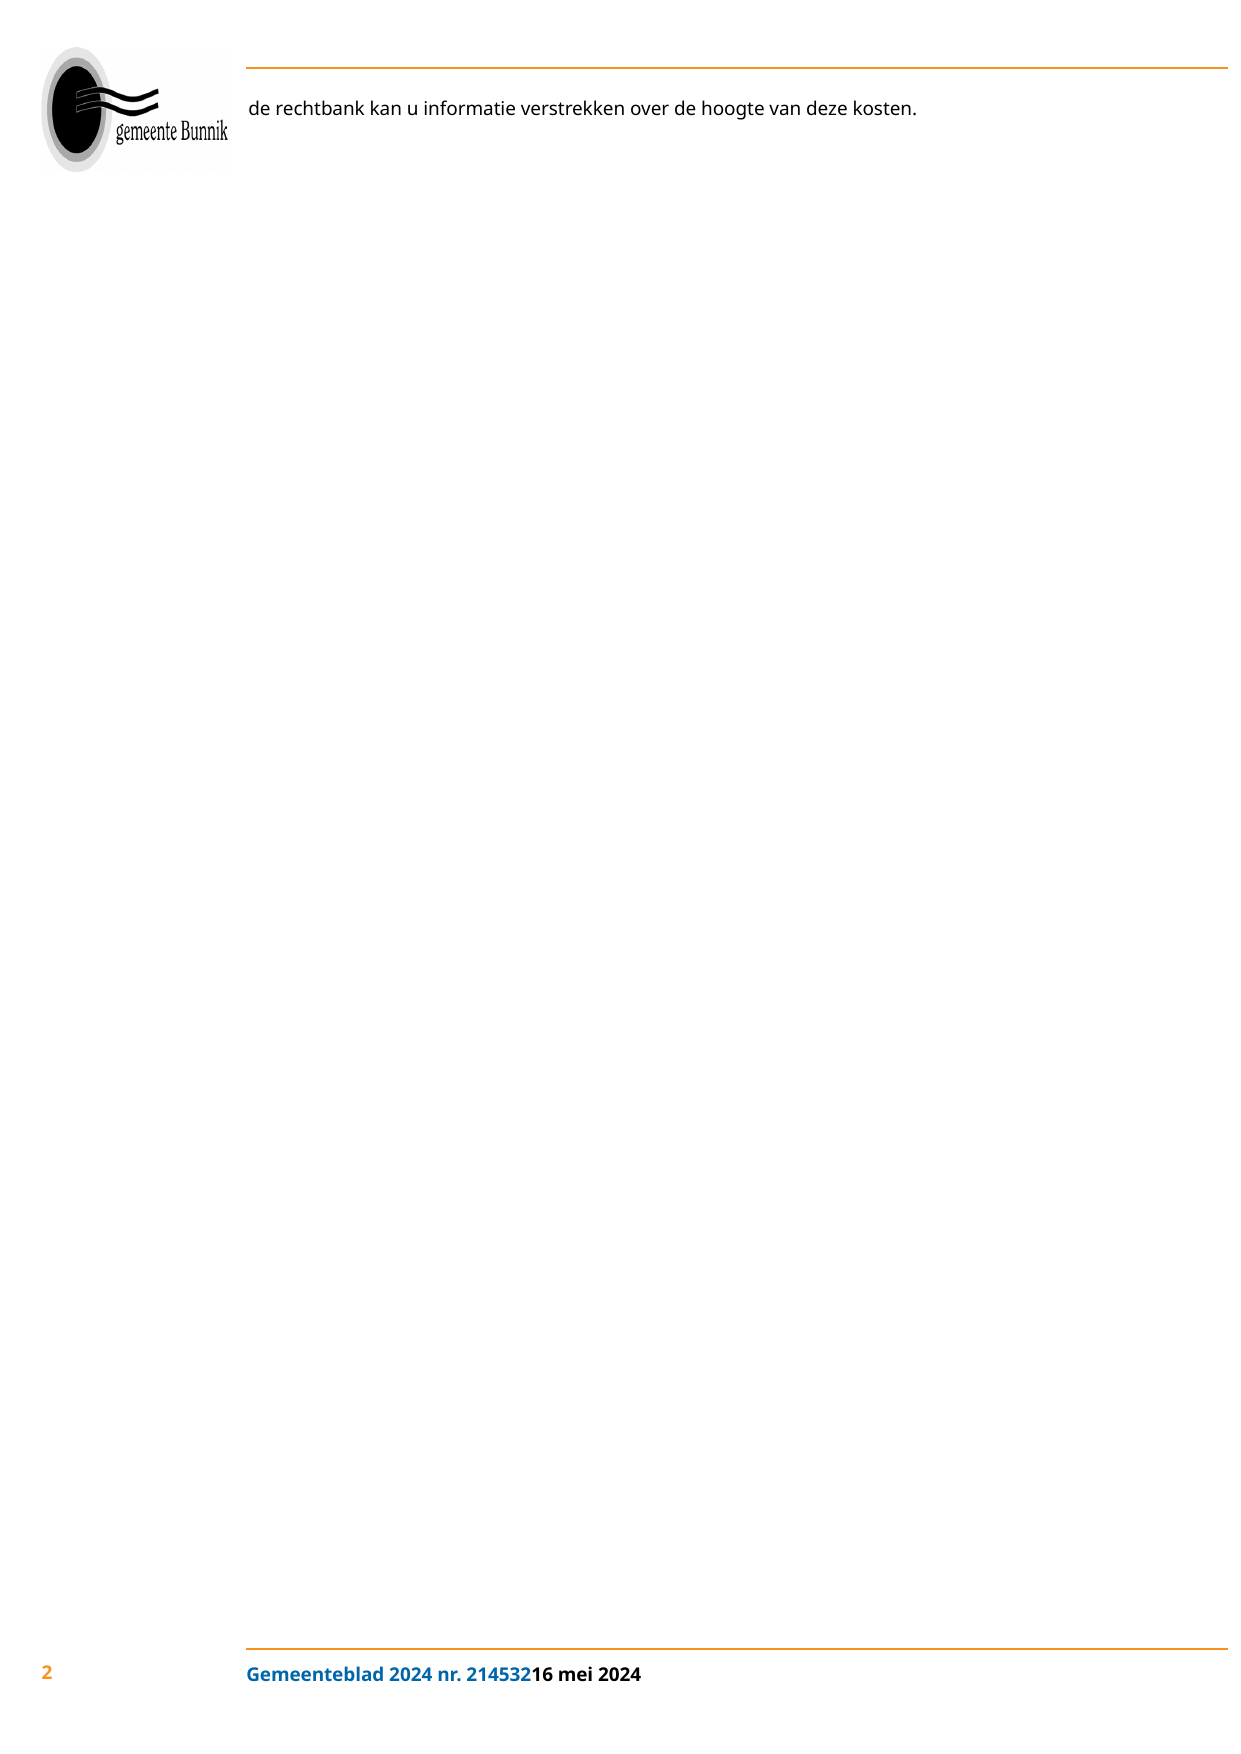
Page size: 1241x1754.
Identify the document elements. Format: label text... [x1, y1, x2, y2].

picture [41, 47, 231, 172]
text de rechtbank kan u informatie verstrekken over de hoogte van deze kosten. [248, 95, 1152, 121]
